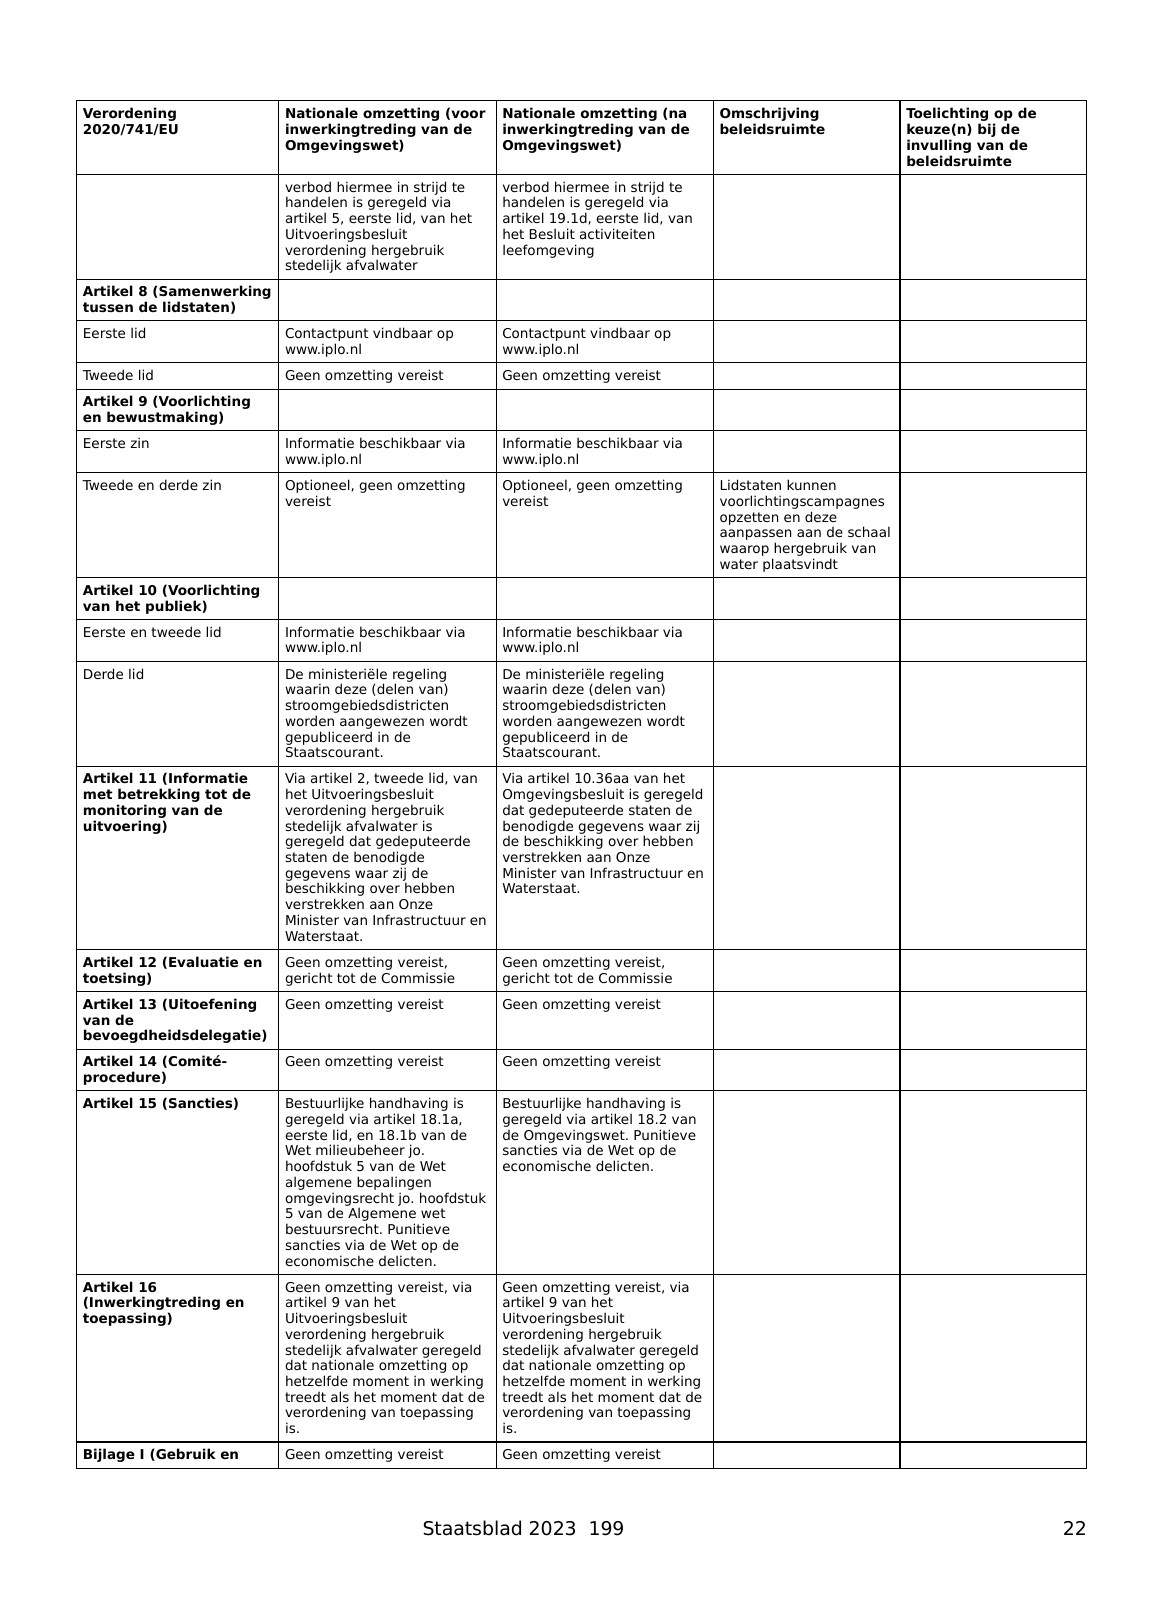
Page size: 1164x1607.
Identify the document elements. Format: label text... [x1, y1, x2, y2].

table_cell [901, 992, 1086, 1048]
table_cell Geen omzetting vereist [497, 992, 713, 1048]
table_cell [279, 390, 496, 430]
table_cell Informatie beschikbaar via www.iplo.nl [279, 620, 496, 661]
table_cell Eerste en tweede lid [77, 620, 278, 661]
table_cell [901, 1443, 1086, 1468]
table_header Omschrijving beleidsruimte [714, 101, 899, 174]
table_cell Via artikel 10.36aa van het Omgevingsbesluit is geregeld dat gedeputeerde staten de benodigde gegevens waar zij de beschikking over hebben verstrekken aan Onze Minister van Infrastructuur en Waterstaat. [497, 767, 713, 949]
table_cell Bestuurlijke handhaving is geregeld via artikel 18.2 van de Omgevingswet. Punitieve sancties via de Wet op de economische delicten. [497, 1091, 713, 1274]
table_cell Eerste lid [77, 321, 278, 362]
table_cell [901, 363, 1086, 388]
table_cell Optioneel, geen omzetting vereist [279, 473, 496, 577]
table_cell [901, 578, 1086, 619]
table_cell [714, 280, 899, 320]
table_cell [901, 175, 1086, 278]
table_cell Optioneel, geen omzetting vereist [497, 473, 713, 577]
table_cell Artikel 16 (Inwerkingtreding en toepassing) [77, 1275, 278, 1441]
table_cell [901, 431, 1086, 472]
table_cell Tweede lid [77, 363, 278, 388]
table_cell [714, 992, 899, 1048]
table_cell verbod hiermee in strijd te handelen is geregeld via artikel 5, eerste lid, van het Uitvoeringsbesluit verordening hergebruik stedelijk afvalwater [279, 175, 496, 278]
table_cell Informatie beschikbaar via www.iplo.nl [279, 431, 496, 472]
table_cell Artikel 13 (Uitoefening van de bevoegdheidsdelegatie) [77, 992, 278, 1048]
table_cell [714, 321, 899, 362]
table_cell Derde lid [77, 662, 278, 766]
table_cell Contactpunt vindbaar op www.iplo.nl [279, 321, 496, 362]
table_cell Artikel 8 (Samenwerking tussen de lidstaten) [77, 280, 278, 320]
table_cell Geen omzetting vereist, gericht tot de Commissie [279, 950, 496, 991]
table_cell [714, 363, 899, 388]
table_header Toelichting op de keuze(n) bij de invulling van de beleidsruimte [901, 101, 1086, 174]
table_cell Contactpunt vindbaar op www.iplo.nl [497, 321, 713, 362]
table_cell Bijlage I (Gebruik en [77, 1443, 278, 1468]
table_cell [901, 662, 1086, 766]
table_cell Eerste zin [77, 431, 278, 472]
table_cell [714, 390, 899, 430]
table_cell De ministeriële regeling waarin deze (delen van) stroomgebiedsdistricten worden aangewezen wordt gepubliceerd in de Staatscourant. [279, 662, 496, 766]
table_cell [497, 390, 713, 430]
table_cell [279, 280, 496, 320]
table_cell [714, 620, 899, 661]
table_cell [901, 1050, 1086, 1090]
table_cell Informatie beschikbaar via www.iplo.nl [497, 431, 713, 472]
table_cell [901, 767, 1086, 949]
table_cell [497, 578, 713, 619]
table_cell Geen omzetting vereist, via artikel 9 van het Uitvoeringsbesluit verordening hergebruik stedelijk afvalwater geregeld dat nationale omzetting op hetzelfde moment in werking treedt als het moment dat de verordening van toepassing is. [497, 1275, 713, 1441]
table_cell [714, 767, 899, 949]
table_cell Artikel 9 (Voorlichting en bewustmaking) [77, 390, 278, 430]
table_cell [901, 1275, 1086, 1441]
table_cell [901, 950, 1086, 991]
table_cell [714, 1275, 899, 1441]
table_cell [901, 620, 1086, 661]
table_cell verbod hiermee in strijd te handelen is geregeld via artikel 19.1d, eerste lid, van het Besluit activiteiten leefomgeving [497, 175, 713, 278]
table_cell [714, 578, 899, 619]
table_cell Bestuurlijke handhaving is geregeld via artikel 18.1a, eerste lid, en 18.1b van de Wet milieubeheer jo. hoofdstuk 5 van de Wet algemene bepalingen omgevingsrecht jo. hoofdstuk 5 van de Algemene wet bestuursrecht. Punitieve sancties via de Wet op de economische delicten. [279, 1091, 496, 1274]
table_cell Artikel 10 (Voorlichting van het publiek) [77, 578, 278, 619]
table_cell [901, 390, 1086, 430]
table_cell Geen omzetting vereist [497, 363, 713, 388]
table_cell [714, 1443, 899, 1468]
table_cell Geen omzetting vereist, via artikel 9 van het Uitvoeringsbesluit verordening hergebruik stedelijk afvalwater geregeld dat nationale omzetting op hetzelfde moment in werking treedt als het moment dat de verordening van toepassing is. [279, 1275, 496, 1441]
table_cell Geen omzetting vereist [279, 1443, 496, 1468]
table_cell Lidstaten kunnen voorlichtingscampagnes opzetten en deze aanpassen aan de schaal waarop hergebruik van water plaatsvindt [714, 473, 899, 577]
table_cell [714, 1091, 899, 1274]
table_cell Geen omzetting vereist, gericht tot de Commissie [497, 950, 713, 991]
table_cell Artikel 11 (Informatie met betrekking tot de monitoring van de uitvoering) [77, 767, 278, 949]
table_cell [279, 578, 496, 619]
table_cell [497, 280, 713, 320]
table_cell [77, 175, 278, 278]
table_cell Geen omzetting vereist [497, 1443, 713, 1468]
table_cell Geen omzetting vereist [279, 363, 496, 388]
table_header Nationale omzetting (na inwerkingtreding van de Omgevingswet) [497, 101, 713, 174]
table_cell [714, 431, 899, 472]
table_cell [714, 1050, 899, 1090]
table_cell Geen omzetting vereist [497, 1050, 713, 1090]
table_cell [901, 473, 1086, 577]
table_cell De ministeriële regeling waarin deze (delen van) stroomgebiedsdistricten worden aangewezen wordt gepubliceerd in de Staatscourant. [497, 662, 713, 766]
table_cell Tweede en derde zin [77, 473, 278, 577]
table_cell Informatie beschikbaar via www.iplo.nl [497, 620, 713, 661]
table_cell [901, 280, 1086, 320]
table_cell [901, 1091, 1086, 1274]
table_cell Artikel 15 (Sancties) [77, 1091, 278, 1274]
table_cell Artikel 14 (Comité-procedure) [77, 1050, 278, 1090]
table_cell [901, 321, 1086, 362]
table_cell Artikel 12 (Evaluatie en toetsing) [77, 950, 278, 991]
table_header Verordening 2020/741/EU [77, 101, 278, 174]
table_cell Geen omzetting vereist [279, 992, 496, 1048]
table_cell Via artikel 2, tweede lid, van het Uitvoeringsbesluit verordening hergebruik stedelijk afvalwater is geregeld dat gedeputeerde staten de benodigde gegevens waar zij de beschikking over hebben verstrekken aan Onze Minister van Infrastructuur en Waterstaat. [279, 767, 496, 949]
table_cell [714, 662, 899, 766]
table_cell Geen omzetting vereist [279, 1050, 496, 1090]
table_header Nationale omzetting (voor inwerkingtreding van de Omgevingswet) [279, 101, 496, 174]
table_cell [714, 175, 899, 278]
table_cell [714, 950, 899, 991]
